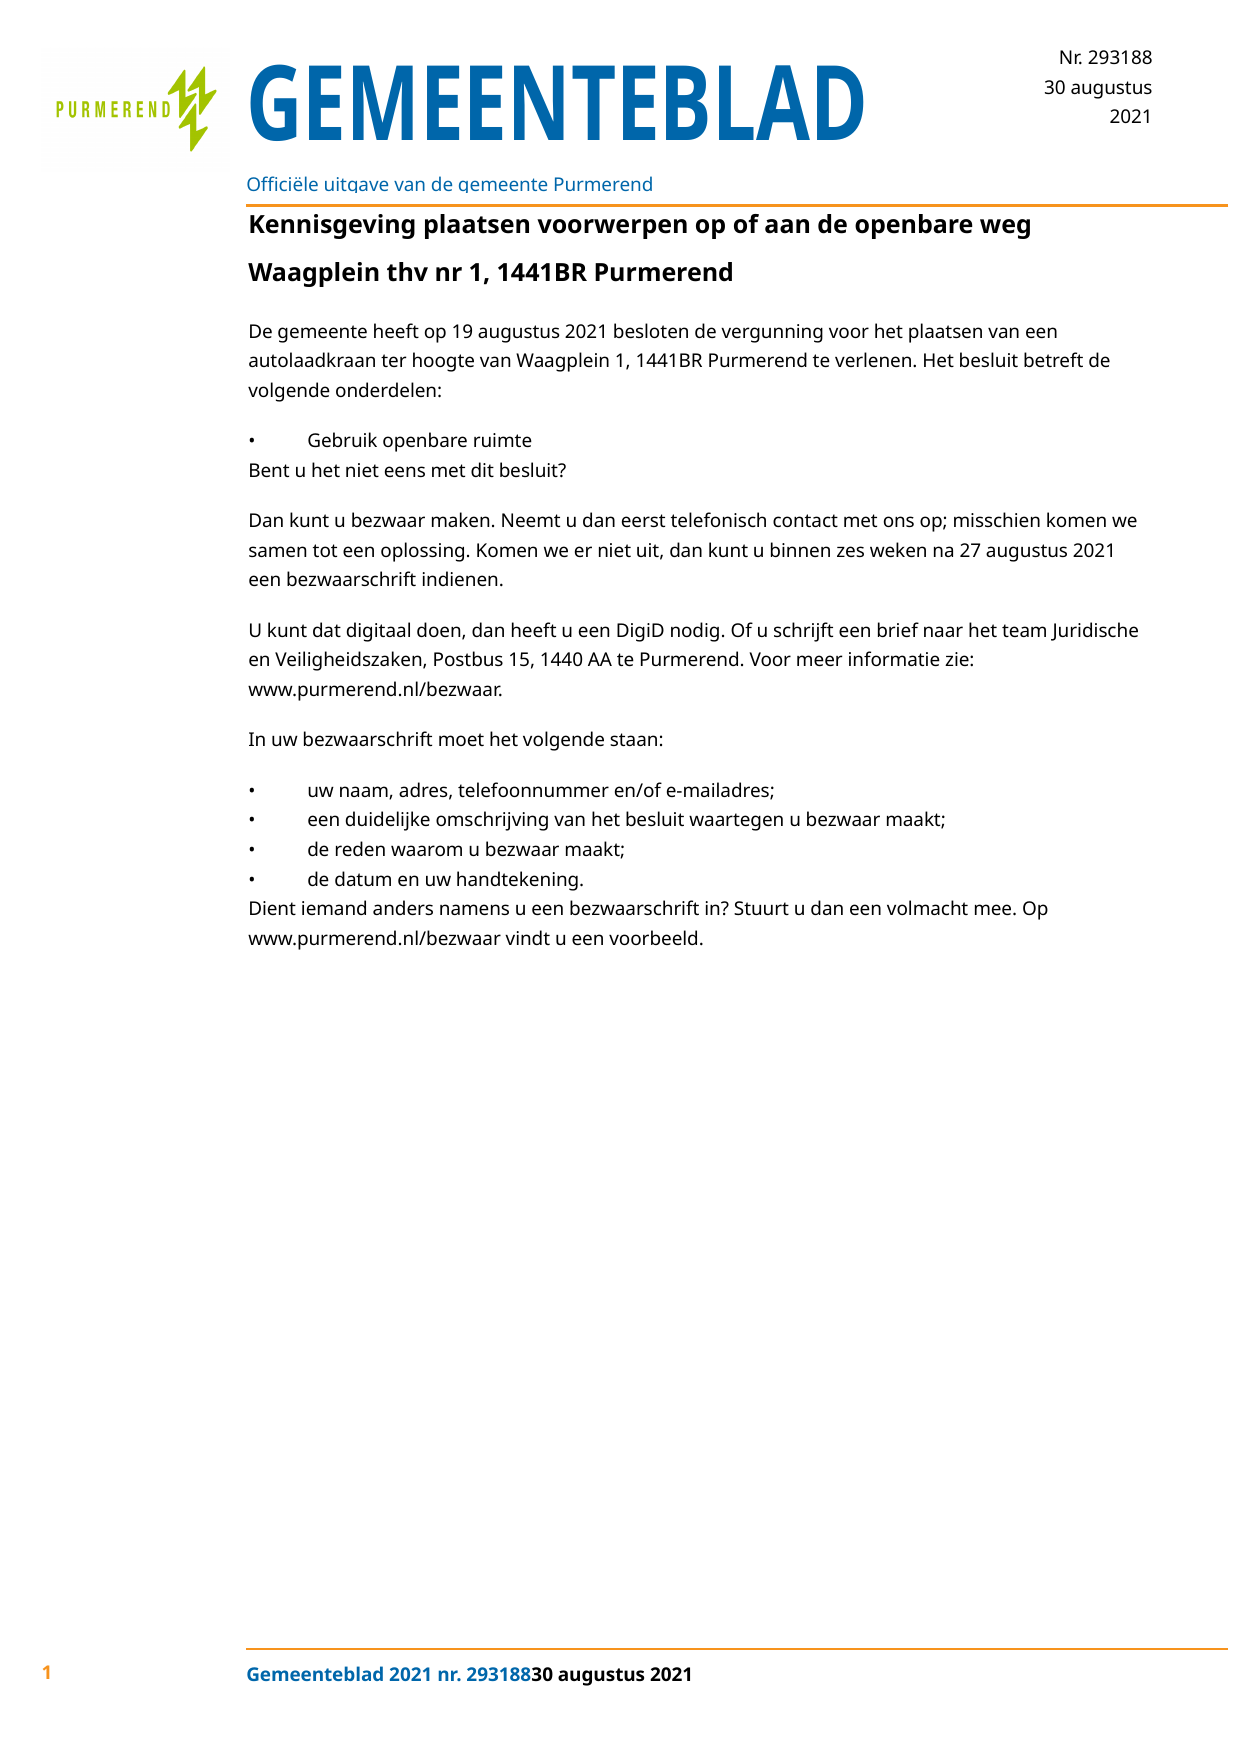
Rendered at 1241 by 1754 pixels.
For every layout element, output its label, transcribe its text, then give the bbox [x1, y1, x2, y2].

text In uw bezwaarschrift moet het volgende staan: [248, 727, 1152, 752]
list uw naam, adres, telefoonnummer en/of e-mailadres; [248, 777, 1152, 803]
picture [41, 47, 231, 172]
text Bent u het niet eens met dit besluit? [248, 457, 1152, 483]
list Gebruik openbare ruimte [248, 427, 1152, 453]
text Dan kunt u bezwaar maken. Neemt u dan eerst telefonisch contact met ons op; misschien komen we samen tot een oplossing. Komen we er niet uit, dan kunt u binnen zes weken na 27 augustus 2021 een bezwaarschrift indienen. [248, 507, 1152, 592]
text U kunt dat digitaal doen, dan heeft u een DigiD nodig. Of u schrijft een brief naar het team Juridische en Veiligheidszaken, Postbus 15, 1440 AA te Purmerend. Voor meer informatie zie: www.purmerend.nl/bezwaar. [248, 617, 1152, 702]
list een duidelijke omschrijving van het besluit waartegen u bezwaar maakt; [248, 807, 1152, 832]
text Kennisgeving plaatsen voorwerpen op of aan de openbare weg Waagplein thv nr 1, 1441BR Purmerend [248, 207, 1152, 288]
list de datum en uw handtekening. [248, 866, 1152, 892]
list de reden waarom u bezwaar maakt; [248, 836, 1152, 862]
text De gemeente heeft op 19 augustus 2021 besloten de vergunning voor het plaatsen van een autolaadkraan ter hoogte van Waagplein 1, 1441BR Purmerend te verlenen. Het besluit betreft de volgende onderdelen: [248, 318, 1152, 403]
text Dient iemand anders namens u een bezwaarschrift in? Stuurt u dan een volmacht mee. Op www.purmerend.nl/bezwaar vindt u een voorbeeld. [248, 895, 1152, 951]
